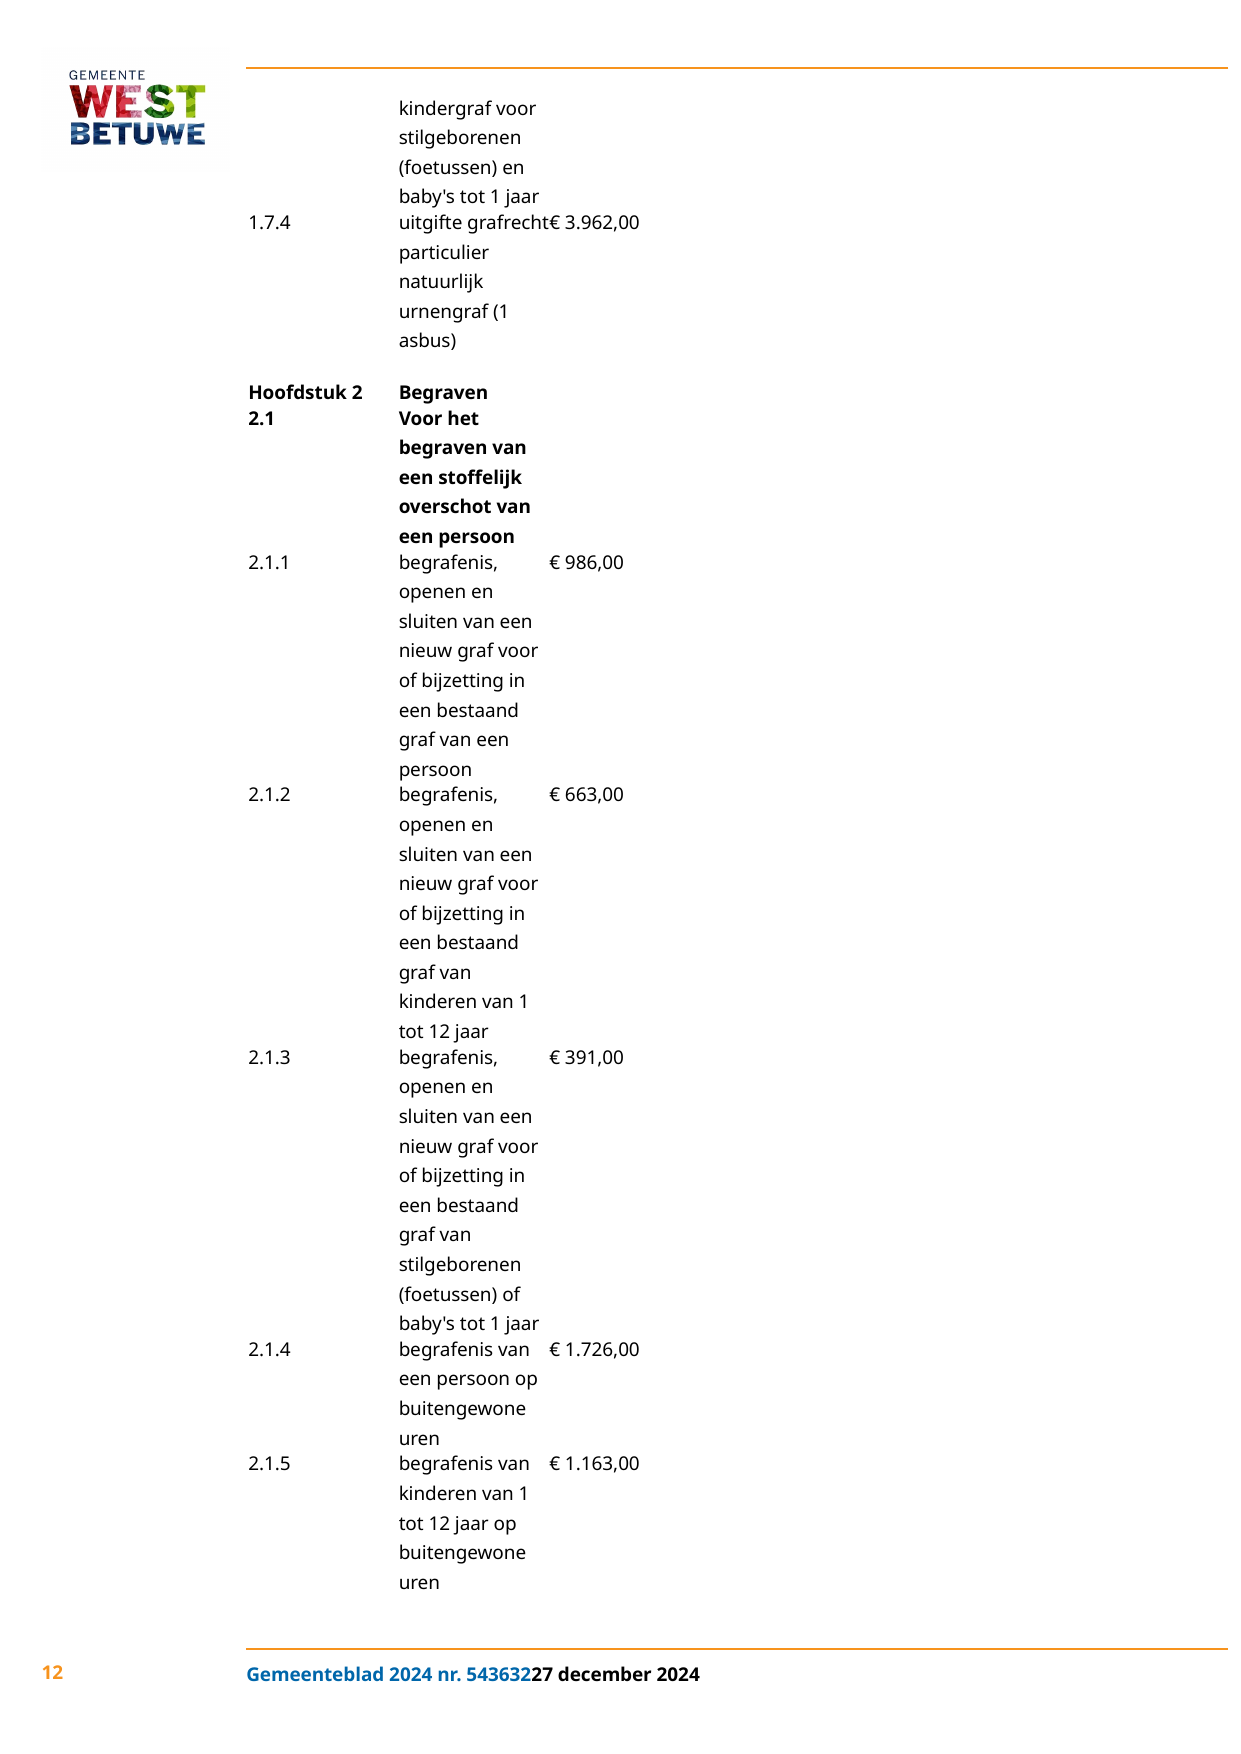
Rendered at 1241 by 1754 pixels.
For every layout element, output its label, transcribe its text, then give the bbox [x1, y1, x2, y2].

table_cell begrafenis van kinderen van 1 tot 12 jaar op buitengewone uren [399, 1451, 549, 1594]
table_cell [549, 379, 700, 405]
table_cell 2.1 [248, 405, 398, 549]
table_cell [549, 353, 700, 379]
table_cell € 1.163,00 [549, 1451, 700, 1594]
table_cell 1.7.4 [248, 209, 398, 353]
table_cell € 986,00 [549, 549, 700, 782]
table_cell [399, 353, 549, 379]
table_cell [248, 95, 398, 209]
table_cell begrafenis, openen en sluiten van een nieuw graf voor of bijzetting in een bestaand graf van stilgeborenen (foetussen) of baby's tot 1 jaar [399, 1044, 549, 1336]
table_cell [549, 405, 700, 549]
table_cell 2.1.1 [248, 549, 398, 782]
table_cell [248, 353, 398, 379]
table_cell begrafenis van een persoon op buitengewone uren [399, 1336, 549, 1451]
picture [41, 47, 231, 172]
table_cell [549, 95, 700, 209]
table_cell 2.1.3 [248, 1044, 398, 1336]
table_cell uitgifte grafrecht particulier natuurlijk urnengraf (1 asbus) [399, 209, 549, 353]
table_cell 2.1.4 [248, 1336, 398, 1451]
table_cell € 3.962,00 [549, 209, 700, 353]
table_cell Begraven [399, 379, 549, 405]
table_cell 2.1.2 [248, 782, 398, 1044]
table_cell Hoofdstuk 2 [248, 379, 398, 405]
table_cell kindergraf voor stilgeborenen (foetussen) en baby's tot 1 jaar [399, 95, 549, 209]
table_cell Voor het begraven van een stoffelijk overschot van een persoon [399, 405, 549, 549]
table_cell € 391,00 [549, 1044, 700, 1336]
table_cell € 663,00 [549, 782, 700, 1044]
table_cell begrafenis, openen en sluiten van een nieuw graf voor of bijzetting in een bestaand graf van kinderen van 1 tot 12 jaar [399, 782, 549, 1044]
table_cell begrafenis, openen en sluiten van een nieuw graf voor of bijzetting in een bestaand graf van een persoon [399, 549, 549, 782]
table_cell € 1.726,00 [549, 1336, 700, 1451]
table_cell 2.1.5 [248, 1451, 398, 1594]
